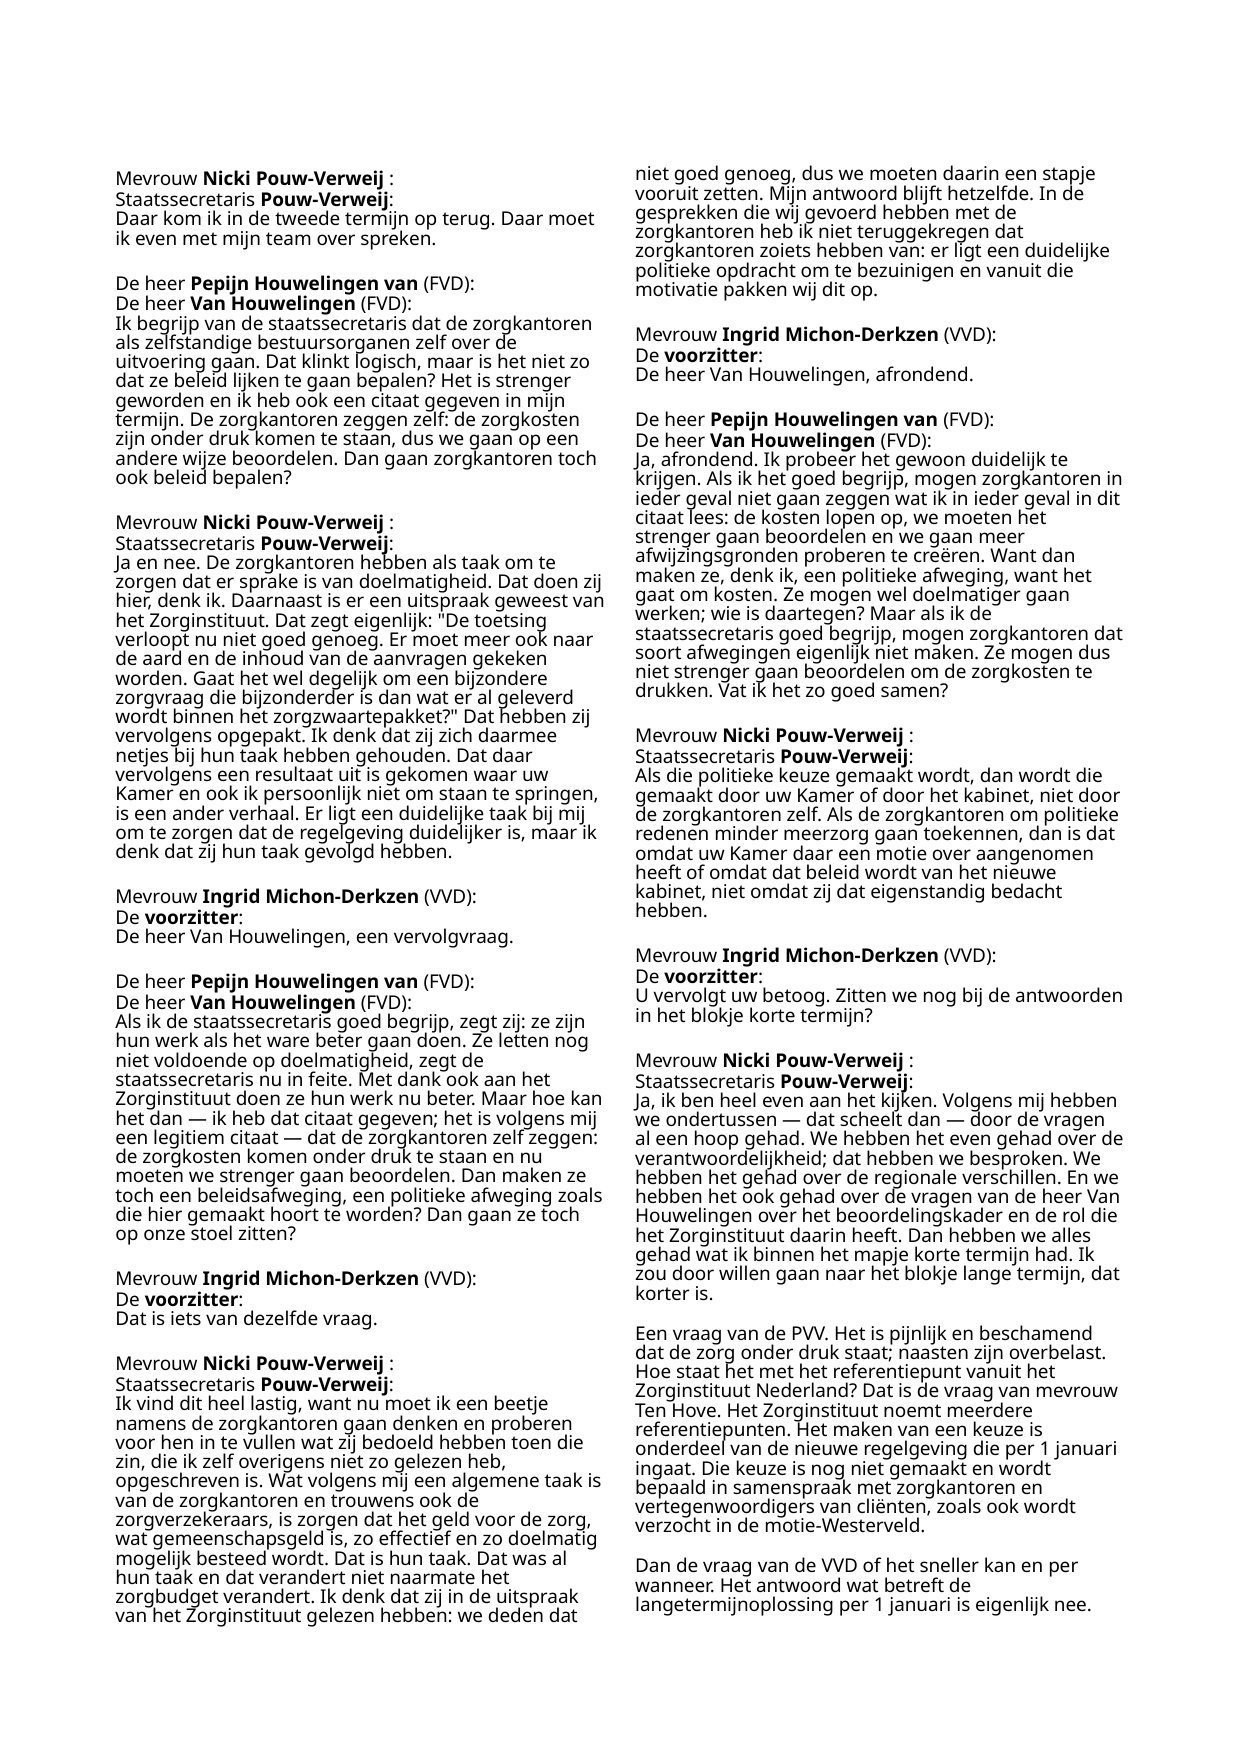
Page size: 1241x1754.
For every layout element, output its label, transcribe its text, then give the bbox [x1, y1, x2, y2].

text De heer Van Houwelingen, afrondend. [635, 366, 1125, 385]
text Ik vind dit heel lastig, want nu moet ik een beetje namens de zorgkantoren gaan denken en proberen voor hen in te vullen wat zij bedoeld hebben toen die zin, die ik zelf overigens niet zo gelezen heb, opgeschreven is. Wat volgens mij een algemene taak is van de zorgkantoren en trouwens ook de zorgverzekeraars, is zorgen dat het geld voor de zorg, wat gemeenschapsgeld is, zo effectief en zo doelmatig mogelijk besteed wordt. Dat is hun taak. Dat was al hun taak en dat verandert niet naarmate het zorgbudget verandert. Ik denk dat zij in de uitspraak van het Zorginstituut gelezen hebben: we deden dat [115, 1395, 605, 1627]
text Als die politieke keuze gemaakt wordt, dan wordt die gemaakt door uw Kamer of door het kabinet, niet door de zorgkantoren zelf. Als de zorgkantoren om politieke redenen minder meerzorg gaan toekennen, dan is dat omdat uw Kamer daar een motie over aangenomen heeft of omdat dat beleid wordt van het nieuwe kabinet, niet omdat zij dat eigenstandig bedacht hebben. [635, 767, 1125, 922]
text Mevrouw Nicki Pouw-Verweij : [115, 1350, 605, 1376]
text De heer Pepijn Houwelingen van (FVD): [115, 968, 605, 994]
text Ja en nee. De zorgkantoren hebben als taak om te zorgen dat er sprake is van doelmatigheid. Dat doen zij hier, denk ik. Daarnaast is er een uitspraak geweest van het Zorginstituut. Dat zegt eigenlijk: "De toetsing verloopt nu niet goed genoeg. Er moet meer ook naar de aard en de inhoud van de aanvragen gekeken worden. Gaat het wel degelijk om een bijzondere zorgvraag die bijzonderder is dan wat er al geleverd wordt binnen het zorgzwaartepakket?" Dat hebben zij vervolgens opgepakt. Ik denk dat zij zich daarmee netjes bij hun taak hebben gehouden. Dat daar vervolgens een resultaat uit is gekomen waar uw Kamer en ook ik persoonlijk niet om staan te springen, is een ander verhaal. Er ligt een duidelijke taak bij mij om te zorgen dat de regelgeving duidelijker is, maar ik denk dat zij hun taak gevolgd hebben. [115, 554, 605, 862]
text Ja, afrondend. Ik probeer het gewoon duidelijk te krijgen. Als ik het goed begrijp, mogen zorgkantoren in ieder geval niet gaan zeggen wat ik in ieder geval in dit citaat lees: de kosten lopen op, we moeten het strenger gaan beoordelen en we gaan meer afwijzingsgronden proberen te creëren. Want dan maken ze, denk ik, een politieke afweging, want het gaat om kosten. Ze mogen wel doelmatiger gaan werken; wie is daartegen? Maar als ik de staatssecretaris goed begrijp, mogen zorgkantoren dat soort afwegingen eigenlijk niet maken. Ze mogen dus niet strenger gaan beoordelen om de zorgkosten te drukken. Vat ik het zo goed samen? [635, 451, 1125, 702]
text Mevrouw Nicki Pouw-Verweij : [115, 165, 605, 191]
text niet goed genoeg, dus we moeten daarin een stapje vooruit zetten. Mijn antwoord blijft hetzelfde. In de gesprekken die wij gevoerd hebben met de zorgkantoren heb ik niet teruggekregen dat zorgkantoren zoiets hebben van: er ligt een duidelijke politieke opdracht om te bezuinigen en vanuit die motivatie pakken wij dit op. [635, 165, 1125, 300]
text De voorzitter: [115, 909, 605, 928]
text Ja, ik ben heel even aan het kijken. Volgens mij hebben we ondertussen — dat scheelt dan — door de vragen al een hoop gehad. We hebben het even gehad over de verantwoordelijkheid; dat hebben we besproken. We hebben het gehad over de regionale verschillen. En we hebben het ook gehad over de vragen van de heer Van Houwelingen over het beoordelingskader en de rol die het Zorginstituut daarin heeft. Dan hebben we alles gehad wat ik binnen het mapje korte termijn had. Ik zou door willen gaan naar het blokje lange termijn, dat korter is. [635, 1092, 1125, 1304]
text Daar kom ik in de tweede termijn op terug. Daar moet ik even met mijn team over spreken. [115, 210, 605, 249]
text Staatssecretaris Pouw-Verweij: [635, 748, 1125, 767]
text Staatssecretaris Pouw-Verweij: [115, 1376, 605, 1395]
text De voorzitter: [635, 968, 1125, 987]
text Mevrouw Nicki Pouw-Verweij : [115, 509, 605, 535]
text Dat is iets van dezelfde vraag. [115, 1310, 605, 1329]
text U vervolgt uw betoog. Zitten we nog bij de antwoorden in het blokje korte termijn? [635, 987, 1125, 1026]
text De heer Pepijn Houwelingen van (FVD): [115, 270, 605, 295]
text De heer Van Houwelingen (FVD): [635, 432, 1125, 451]
text Mevrouw Nicki Pouw-Verweij : [635, 1047, 1125, 1073]
text Mevrouw Nicki Pouw-Verweij : [635, 722, 1125, 748]
text De heer Van Houwelingen, een vervolgvraag. [115, 928, 605, 947]
text De heer Van Houwelingen (FVD): [115, 994, 605, 1013]
text Mevrouw Ingrid Michon-Derkzen (VVD): [115, 1265, 605, 1291]
text Staatssecretaris Pouw-Verweij: [115, 191, 605, 210]
text De heer Pepijn Houwelingen van (FVD): [635, 406, 1125, 432]
text De voorzitter: [635, 347, 1125, 366]
text Mevrouw Ingrid Michon-Derkzen (VVD): [115, 883, 605, 909]
text Ik begrijp van de staatssecretaris dat de zorgkantoren als zelfstandige bestuursorganen zelf over de uitvoering gaan. Dat klinkt logisch, maar is het niet zo dat ze beleid lijken te gaan bepalen? Het is strenger geworden en ik heb ook een citaat gegeven in mijn termijn. De zorgkantoren zeggen zelf: de zorgkosten zijn onder druk komen te staan, dus we gaan op een andere wijze beoordelen. Dan gaan zorgkantoren toch ook beleid bepalen? [115, 315, 605, 488]
text Een vraag van de PVV. Het is pijnlijk en beschamend dat de zorg onder druk staat; naasten zijn overbelast. Hoe staat het met het referentiepunt vanuit het Zorginstituut Nederland? Dat is de vraag van mevrouw Ten Hove. Het Zorginstituut noemt meerdere referentiepunten. Het maken van een keuze is onderdeel van de nieuwe regelgeving die per 1 januari ingaat. Die keuze is nog niet gemaakt en wordt bepaald in samenspraak met zorgkantoren en vertegenwoordigers van cliënten, zoals ook wordt verzocht in de motie-Westerveld. [635, 1324, 1125, 1537]
text Dan de vraag van de VVD of het sneller kan en per wanneer. Het antwoord wat betreft de langetermijnoplossing per 1 januari is eigenlijk nee. [635, 1557, 1125, 1615]
text Mevrouw Ingrid Michon-Derkzen (VVD): [635, 321, 1125, 347]
text De voorzitter: [115, 1291, 605, 1310]
text Staatssecretaris Pouw-Verweij: [115, 535, 605, 554]
text Mevrouw Ingrid Michon-Derkzen (VVD): [635, 942, 1125, 968]
text Staatssecretaris Pouw-Verweij: [635, 1073, 1125, 1092]
text De heer Van Houwelingen (FVD): [115, 295, 605, 315]
text Als ik de staatssecretaris goed begrijp, zegt zij: ze zijn hun werk als het ware beter gaan doen. Ze letten nog niet voldoende op doelmatigheid, zegt de staatssecretaris nu in feite. Met dank ook aan het Zorginstituut doen ze hun werk nu beter. Maar hoe kan het dan — ik heb dat citaat gegeven; het is volgens mij een legitiem citaat — dat de zorgkantoren zelf zeggen: de zorgkosten komen onder druk te staan en nu moeten we strenger gaan beoordelen. Dan maken ze toch een beleidsafweging, een politieke afweging zoals die hier gemaakt hoort te worden? Dan gaan ze toch op onze stoel zitten? [115, 1013, 605, 1244]
